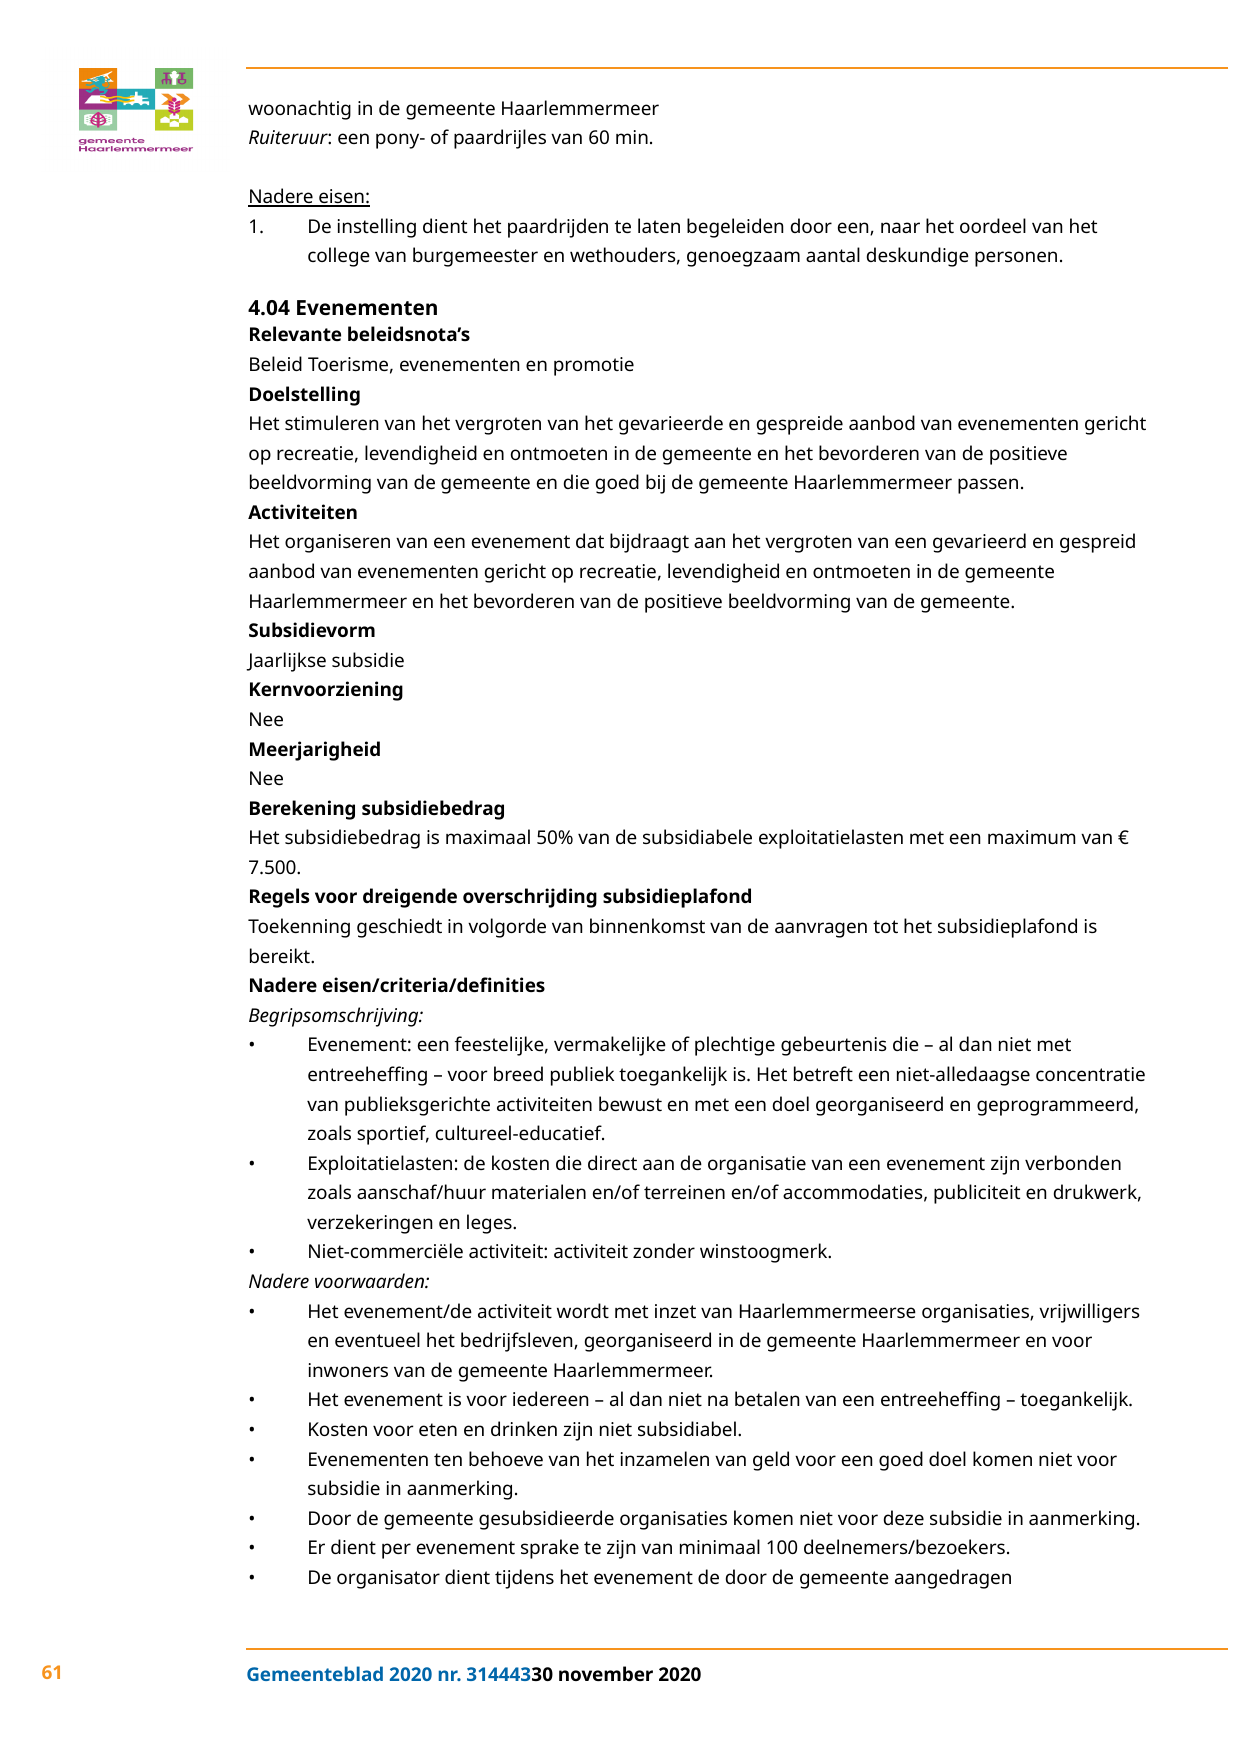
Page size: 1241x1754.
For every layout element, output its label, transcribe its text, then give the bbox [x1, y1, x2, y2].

text Regels voor dreigende overschrijding subsidieplafond [248, 884, 1152, 909]
list Kosten voor eten en drinken zijn niet subsidiabel. [248, 1416, 1152, 1442]
list Door de gemeente gesubsidieerde organisaties komen niet voor deze subsidie in aanmerking. [248, 1505, 1152, 1531]
text Ruiteruur: een pony- of paardrijles van 60 min. [248, 124, 1152, 150]
text Het subsidiebedrag is maximaal 50% van de subsidiabele exploitatielasten met een maximum van € 7.500. [248, 824, 1152, 880]
list Evenement: een feestelijke, vermakelijke of plechtige gebeurtenis die – al dan niet met entreeheffing – voor breed publiek toegankelijk is. Het betreft een niet-alledaagse concentratie van publieksgerichte activiteiten bewust en met een doel georganiseerd en geprogrammeerd, zoals sportief, cultureel-educatief. [248, 1032, 1152, 1146]
list De organisator dient tijdens het evenement de door de gemeente aangedragen [248, 1564, 1152, 1590]
text Het organiseren van een evenement dat bijdraagt aan het vergroten van een gevarieerd en gespreid aanbod van evenementen gericht op recreatie, levendigheid en ontmoeten in de gemeente Haarlemmermeer en het bevorderen van de positieve beeldvorming van de gemeente. [248, 529, 1152, 613]
list Het evenement is voor iedereen – al dan niet na betalen van een entreeheffing – toegankelijk. [248, 1387, 1152, 1412]
text Begripsomschrijving: [248, 1002, 1152, 1028]
text woonachtig in de gemeente Haarlemmermeer [248, 95, 1152, 121]
text Activiteiten [248, 499, 1152, 525]
text 4.04 Evenementen [248, 293, 1152, 322]
list Er dient per evenement sprake te zijn van minimaal 100 deelnemers/bezoekers. [248, 1534, 1152, 1560]
text Toekenning geschiedt in volgorde van binnenkomst van de aanvragen tot het subsidieplafond is bereikt. [248, 913, 1152, 968]
list Evenementen ten behoeve van het inzamelen van geld voor een goed doel komen niet voor subsidie in aanmerking. [248, 1446, 1152, 1501]
text Het stimuleren van het vergroten van het gevarieerde en gespreide aanbod van evenementen gericht op recreatie, levendigheid en ontmoeten in de gemeente en het bevorderen van de positieve beeldvorming van de gemeente en die goed bij de gemeente Haarlemmermeer passen. [248, 410, 1152, 495]
text Kernvoorziening [248, 677, 1152, 702]
text Relevante beleidsnota’s [248, 322, 1152, 347]
text Beleid Toerisme, evenementen en promotie [248, 351, 1152, 377]
text Doelstelling [248, 381, 1152, 406]
list Exploitatielasten: de kosten die direct aan de organisatie van een evenement zijn verbonden zoals aanschaf/huur materialen en/of terreinen en/of accommodaties, publiciteit en drukwerk, verzekeringen en leges. [248, 1150, 1152, 1235]
list Niet-commerciële activiteit: activiteit zonder winstoogmerk. [248, 1239, 1152, 1264]
text Nadere eisen/criteria/definities [248, 972, 1152, 998]
list De instelling dient het paardrijden te laten begeleiden door een, naar het oordeel van het college van burgemeester en wethouders, genoegzaam aantal deskundige personen. [248, 213, 1152, 268]
text Nee [248, 706, 1152, 732]
text Meerjarigheid [248, 736, 1152, 761]
text Berekening subsidiebedrag [248, 795, 1152, 821]
text Nee [248, 765, 1152, 791]
text Nadere voorwaarden: [248, 1268, 1152, 1294]
list Het evenement/de activiteit wordt met inzet van Haarlemmermeerse organisaties, vrijwilligers en eventueel het bedrijfsleven, georganiseerd in de gemeente Haarlemmermeer en voor inwoners van de gemeente Haarlemmermeer. [248, 1298, 1152, 1383]
picture [41, 47, 231, 172]
text Nadere eisen: [248, 183, 1152, 209]
text Subsidievorm [248, 617, 1152, 643]
text Jaarlijkse subsidie [248, 647, 1152, 673]
